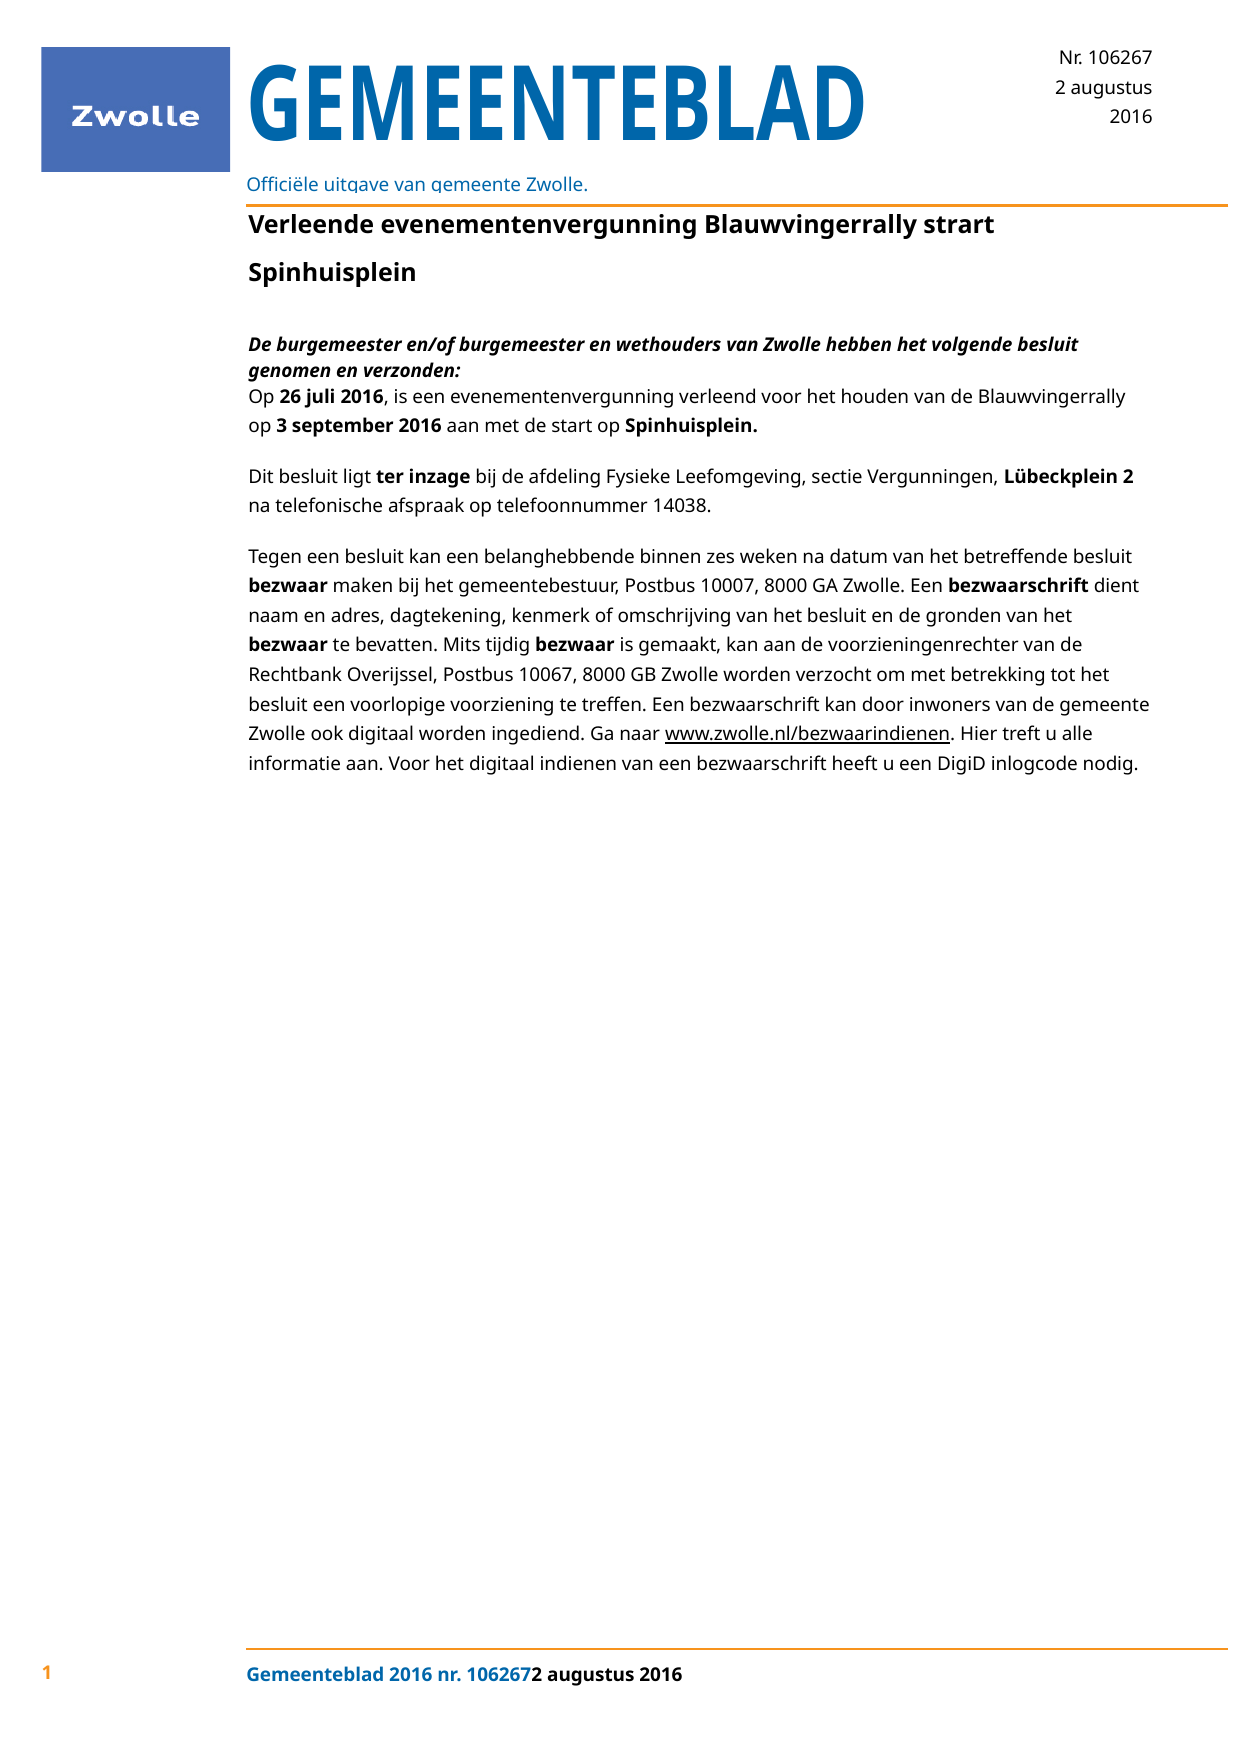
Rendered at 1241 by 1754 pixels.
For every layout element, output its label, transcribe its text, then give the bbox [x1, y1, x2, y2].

text Verleende evenementenvergunning Blauwvingerrally strart Spinhuisplein [248, 207, 1152, 288]
text De burgemeester en/of burgemeester en wethouders van Zwolle hebben het volgende besluit genomen en verzonden: [248, 331, 1152, 383]
text Op 26 juli 2016, is een evenementenvergunning verleend voor het houden van de Blauwvingerrally op 3 september 2016 aan met de start op Spinhuisplein. [248, 383, 1152, 438]
picture [41, 47, 231, 172]
text Tegen een besluit kan een belanghebbende binnen zes weken na datum van het betreffende besluit bezwaar maken bij het gemeentebestuur, Postbus 10007, 8000 GA Zwolle. Een bezwaarschrift dient naam en adres, dagtekening, kenmerk of omschrijving van het besluit en de gronden van het bezwaar te bevatten. Mits tijdig bezwaar is gemaakt, kan aan de voorzieningenrechter van de Rechtbank Overijssel, Postbus 10067, 8000 GB Zwolle worden verzocht om met betrekking tot het besluit een voorlopige voorziening te treffen. Een bezwaarschrift kan door inwoners van de gemeente Zwolle ook digitaal worden ingediend. Ga naar www.zwolle.nl/bezwaarindienen. Hier treft u alle informatie aan. Voor het digitaal indienen van een bezwaarschrift heeft u een DigiD inlogcode nodig. [248, 543, 1152, 776]
text Dit besluit ligt ter inzage bij de afdeling Fysieke Leefomgeving, sectie Vergunningen, Lübeckplein 2 na telefonische afspraak op telefoonnummer 14038. [248, 463, 1152, 518]
